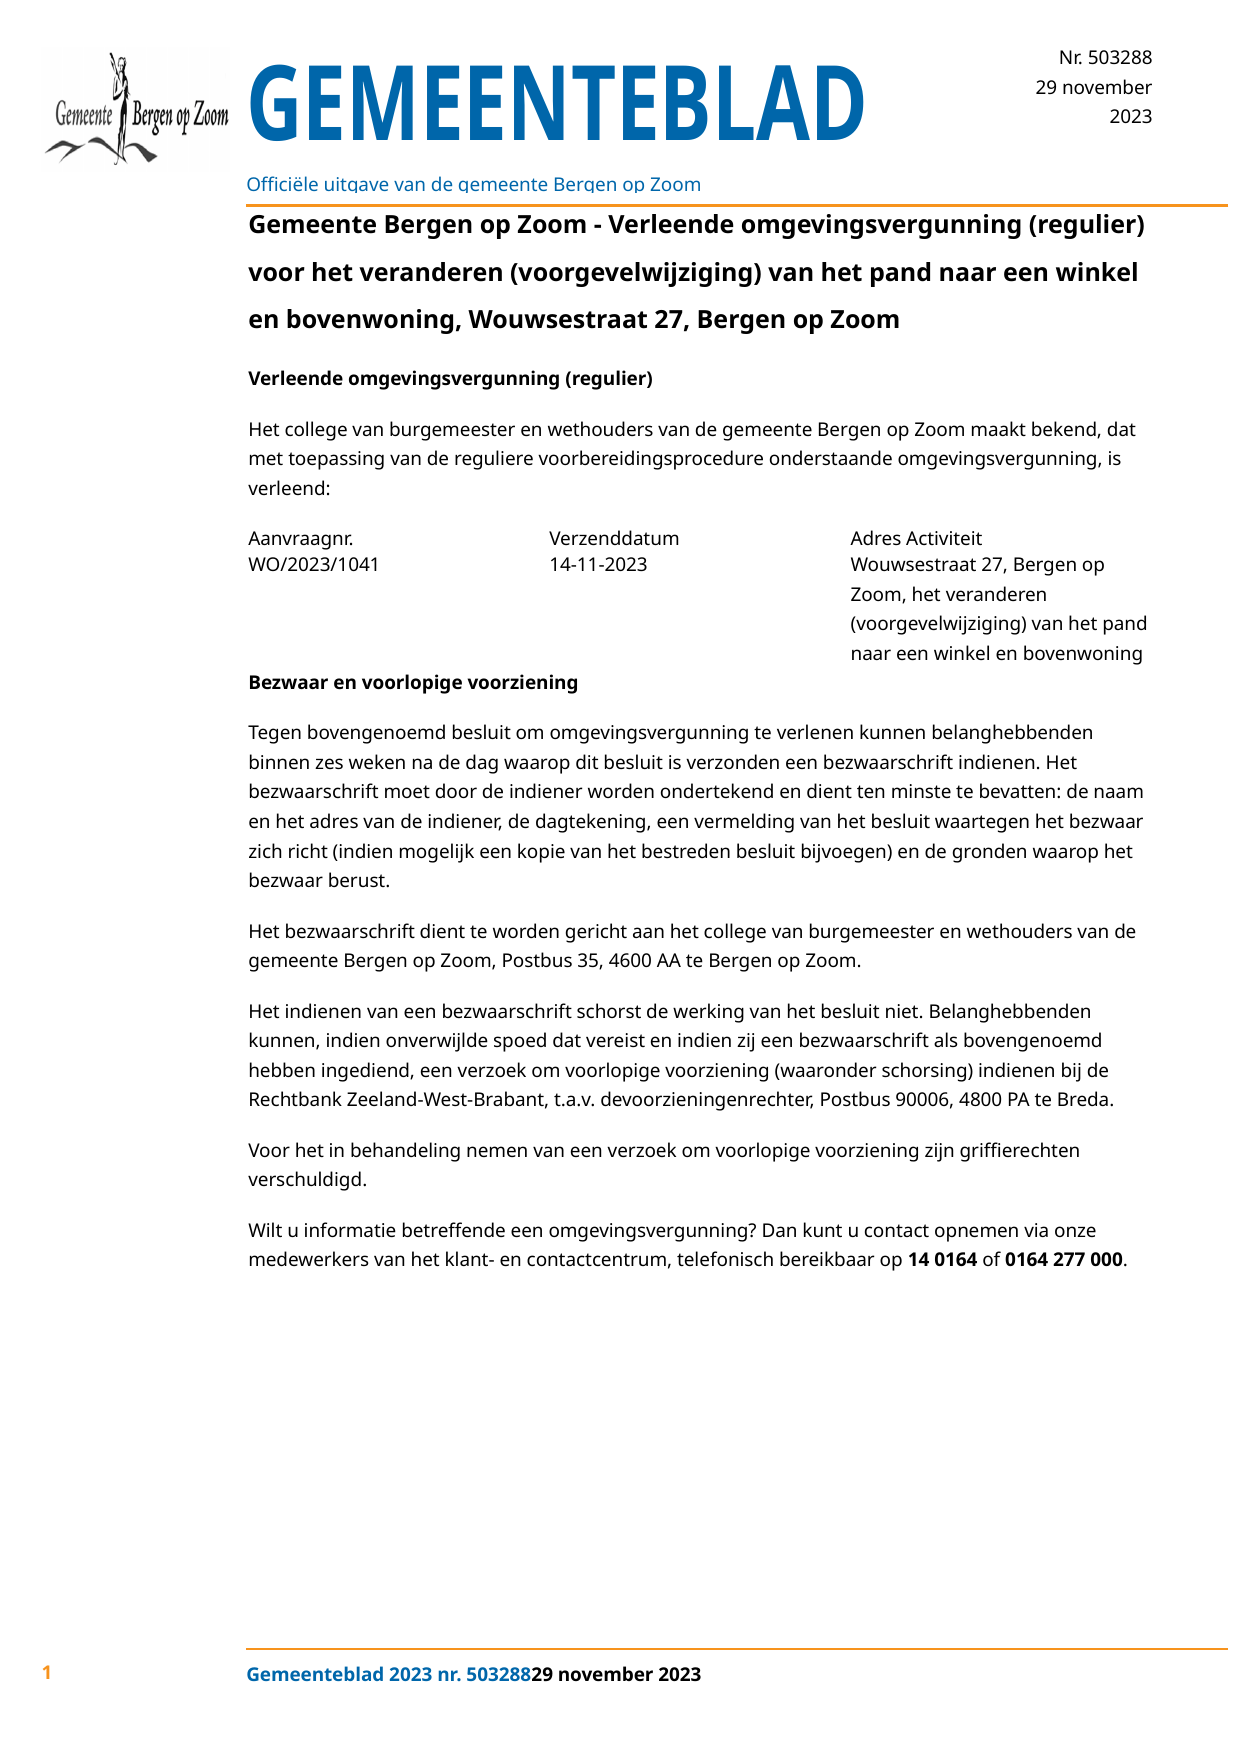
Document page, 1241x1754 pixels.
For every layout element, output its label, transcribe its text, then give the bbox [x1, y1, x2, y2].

picture [41, 47, 231, 172]
text Verleende omgevingsvergunning (regulier) [248, 366, 1152, 391]
text Wilt u informatie betreffende een omgevingsvergunning? Dan kunt u contact opnemen via onze medewerkers van het klant- en contactcentrum, telefonisch bereikbaar op 14 0164 of 0164 277 000. [248, 1217, 1152, 1272]
text Voor het in behandeling nemen van een verzoek om voorlopige voorziening zijn griffierechten verschuldigd. [248, 1137, 1152, 1192]
table_cell Wouwsestraat 27, Bergen op Zoom, het veranderen (voorgevelwijziging) van het pand naar een winkel en bovenwoning [850, 551, 1152, 666]
text Het indienen van een bezwaarschrift schorst de werking van het besluit niet. Belanghebbenden kunnen, indien onverwijlde spoed dat vereist en indien zij een bezwaarschrift als bovengenoemd hebben ingediend, een verzoek om voorlopige voorziening (waaronder schorsing) indienen bij de Rechtbank Zeeland-West-Brabant, t.a.v. devoorzieningenrechter, Postbus 90006, 4800 PA te Breda. [248, 998, 1152, 1112]
text Het college van burgemeester en wethouders van de gemeente Bergen op Zoom maakt bekend, dat met toepassing van de reguliere voorbereidingsprocedure onderstaande omgevingsvergunning, is verleend: [248, 416, 1152, 501]
text Gemeente Bergen op Zoom - Verleende omgevingsvergunning (regulier) voor het veranderen (voorgevelwijziging) van het pand naar een winkel en bovenwoning, Wouwsestraat 27, Bergen op Zoom [248, 207, 1152, 336]
table_header Verzenddatum [549, 526, 850, 551]
table_cell WO/2023/1041 [248, 551, 549, 666]
text Bezwaar en voorlopige voorziening [248, 669, 1152, 695]
table_header Aanvraagnr. [248, 526, 549, 551]
text Het bezwaarschrift dient te worden gericht aan het college van burgemeester en wethouders van de gemeente Bergen op Zoom, Postbus 35, 4600 AA te Bergen op Zoom. [248, 918, 1152, 973]
table_header Adres Activiteit [850, 526, 1152, 551]
text Tegen bovengenoemd besluit om omgevingsvergunning te verlenen kunnen belanghebbenden binnen zes weken na de dag waarop dit besluit is verzonden een bezwaarschrift indienen. Het bezwaarschrift moet door de indiener worden ondertekend en dient ten minste te bevatten: de naam en het adres van de indiener, de dagtekening, een vermelding van het besluit waartegen het bezwaar zich richt (indien mogelijk een kopie van het bestreden besluit bijvoegen) en de gronden waarop het bezwaar berust. [248, 719, 1152, 893]
table_cell 14-11-2023 [549, 551, 850, 666]
